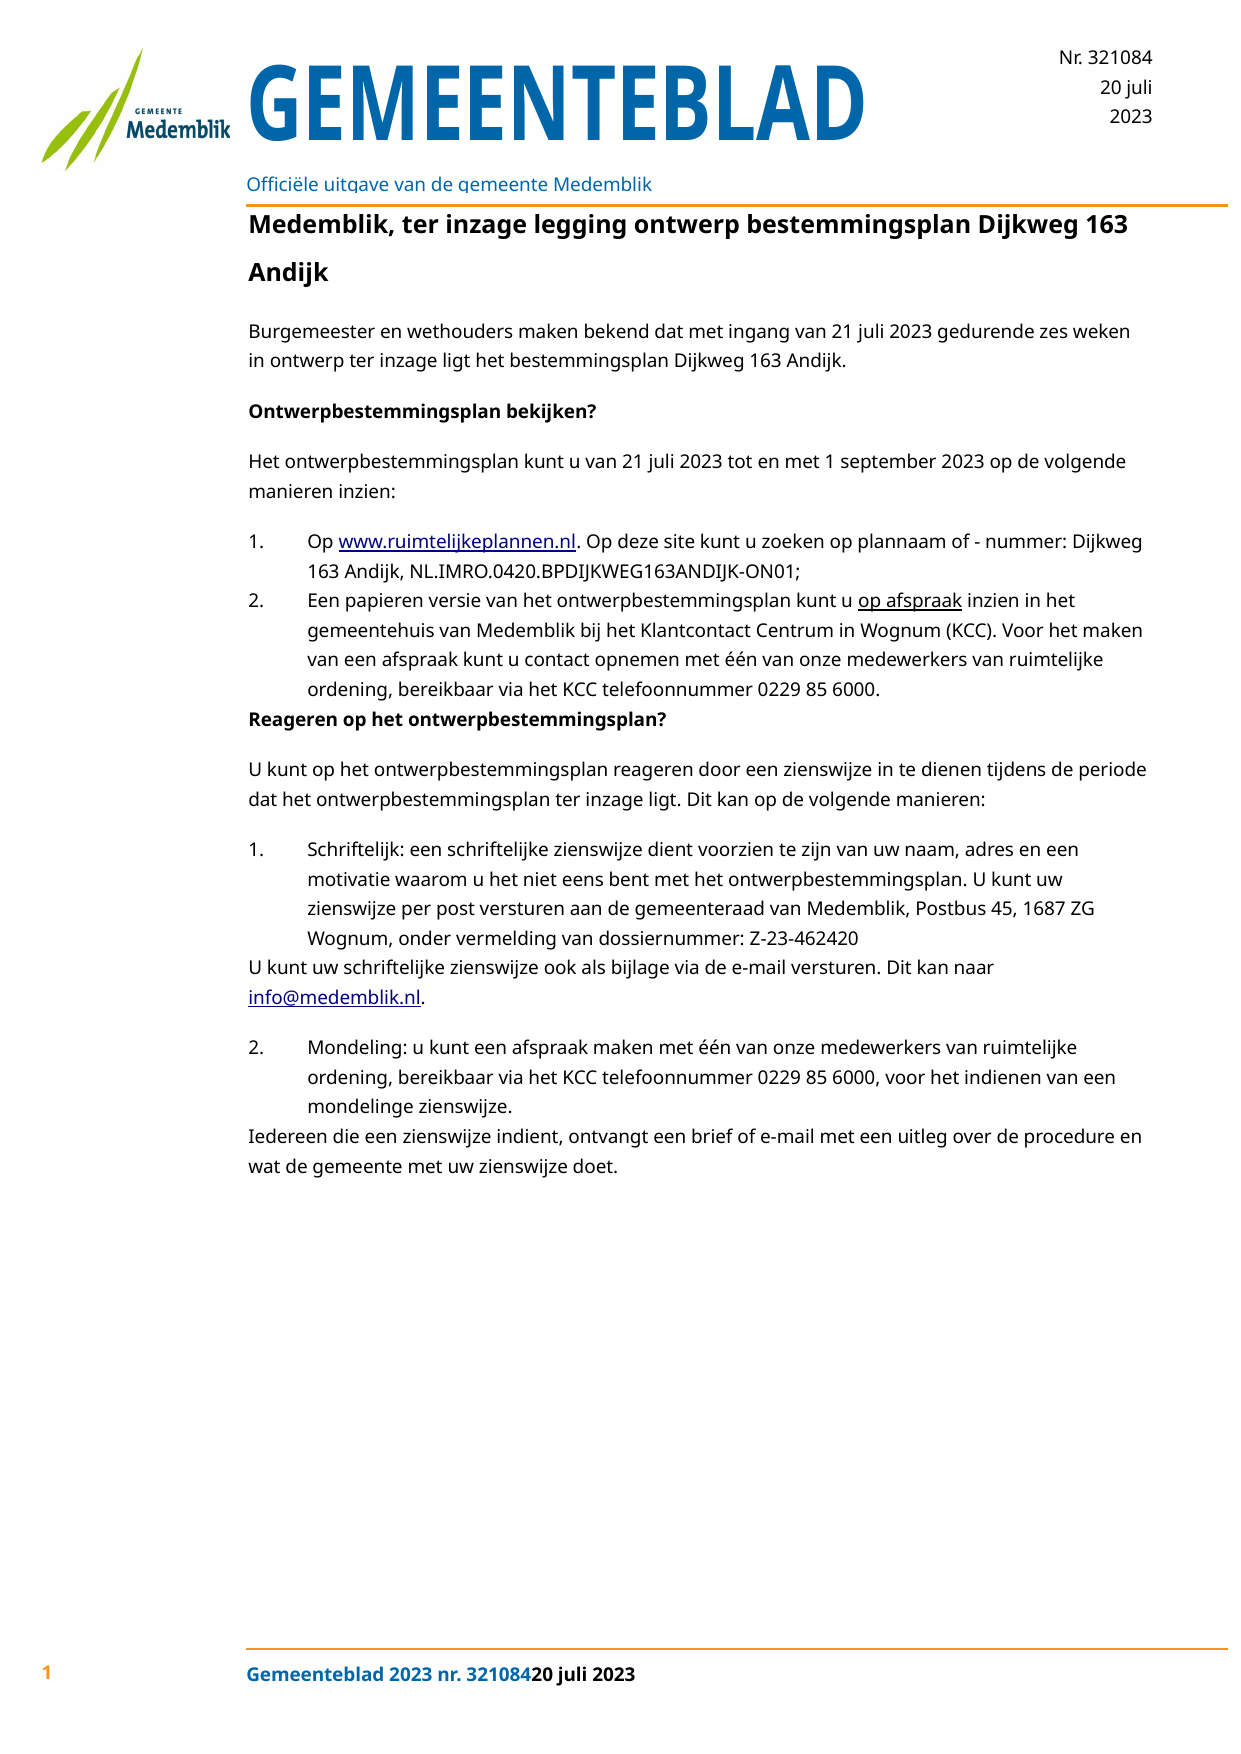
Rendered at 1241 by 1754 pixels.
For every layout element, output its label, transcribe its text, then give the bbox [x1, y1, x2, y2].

picture [41, 47, 231, 172]
list Een papieren versie van het ontwerpbestemmingsplan kunt u op afspraak inzien in het gemeentehuis van Medemblik bij het Klantcontact Centrum in Wognum (KCC). Voor het maken van een afspraak kunt u contact opnemen met één van onze medewerkers van ruimtelijke ordening, bereikbaar via het KCC telefoonnummer 0229 85 6000. [248, 587, 1152, 702]
text Iedereen die een zienswijze indient, ontvangt een brief of e-mail met een uitleg over de procedure en wat de gemeente met uw zienswijze doet. [248, 1123, 1152, 1179]
text Het ontwerpbestemmingsplan kunt u van 21 juli 2023 tot en met 1 september 2023 op de volgende manieren inzien: [248, 448, 1152, 504]
list Schriftelijk: een schriftelijke zienswijze dient voorzien te zijn van uw naam, adres en een motivatie waarom u het niet eens bent met het ontwerpbestemmingsplan. U kunt uw zienswijze per post versturen aan de gemeenteraad van Medemblik, Postbus 45, 1687 ZG Wognum, onder vermelding van dossiernummer: Z-23-462420 [248, 836, 1152, 951]
list Mondeling: u kunt een afspraak maken met één van onze medewerkers van ruimtelijke ordening, bereikbaar via het KCC telefoonnummer 0229 85 6000, voor het indienen van een mondelinge zienswijze. [248, 1034, 1152, 1119]
text Medemblik, ter inzage legging ontwerp bestemmingsplan Dijkweg 163 Andijk [248, 207, 1152, 288]
text Ontwerpbestemmingsplan bekijken? [248, 398, 1152, 424]
text U kunt op het ontwerpbestemmingsplan reageren door een zienswijze in te dienen tijdens de periode dat het ontwerpbestemmingsplan ter inzage ligt. Dit kan op de volgende manieren: [248, 756, 1152, 812]
text U kunt uw schriftelijke zienswijze ook als bijlage via de e-mail versturen. Dit kan naar info@medemblik.nl. [248, 954, 1152, 1010]
list Op www.ruimtelijkeplannen.nl. Op deze site kunt u zoeken op plannaam of - nummer: Dijkweg 163 Andijk, NL.IMRO.0420.BPDIJKWEG163ANDIJK-ON01; [248, 528, 1152, 584]
text Reageren op het ontwerpbestemmingsplan? [248, 706, 1152, 732]
text Burgemeester en wethouders maken bekend dat met ingang van 21 juli 2023 gedurende zes weken in ontwerp ter inzage ligt het bestemmingsplan Dijkweg 163 Andijk. [248, 318, 1152, 373]
